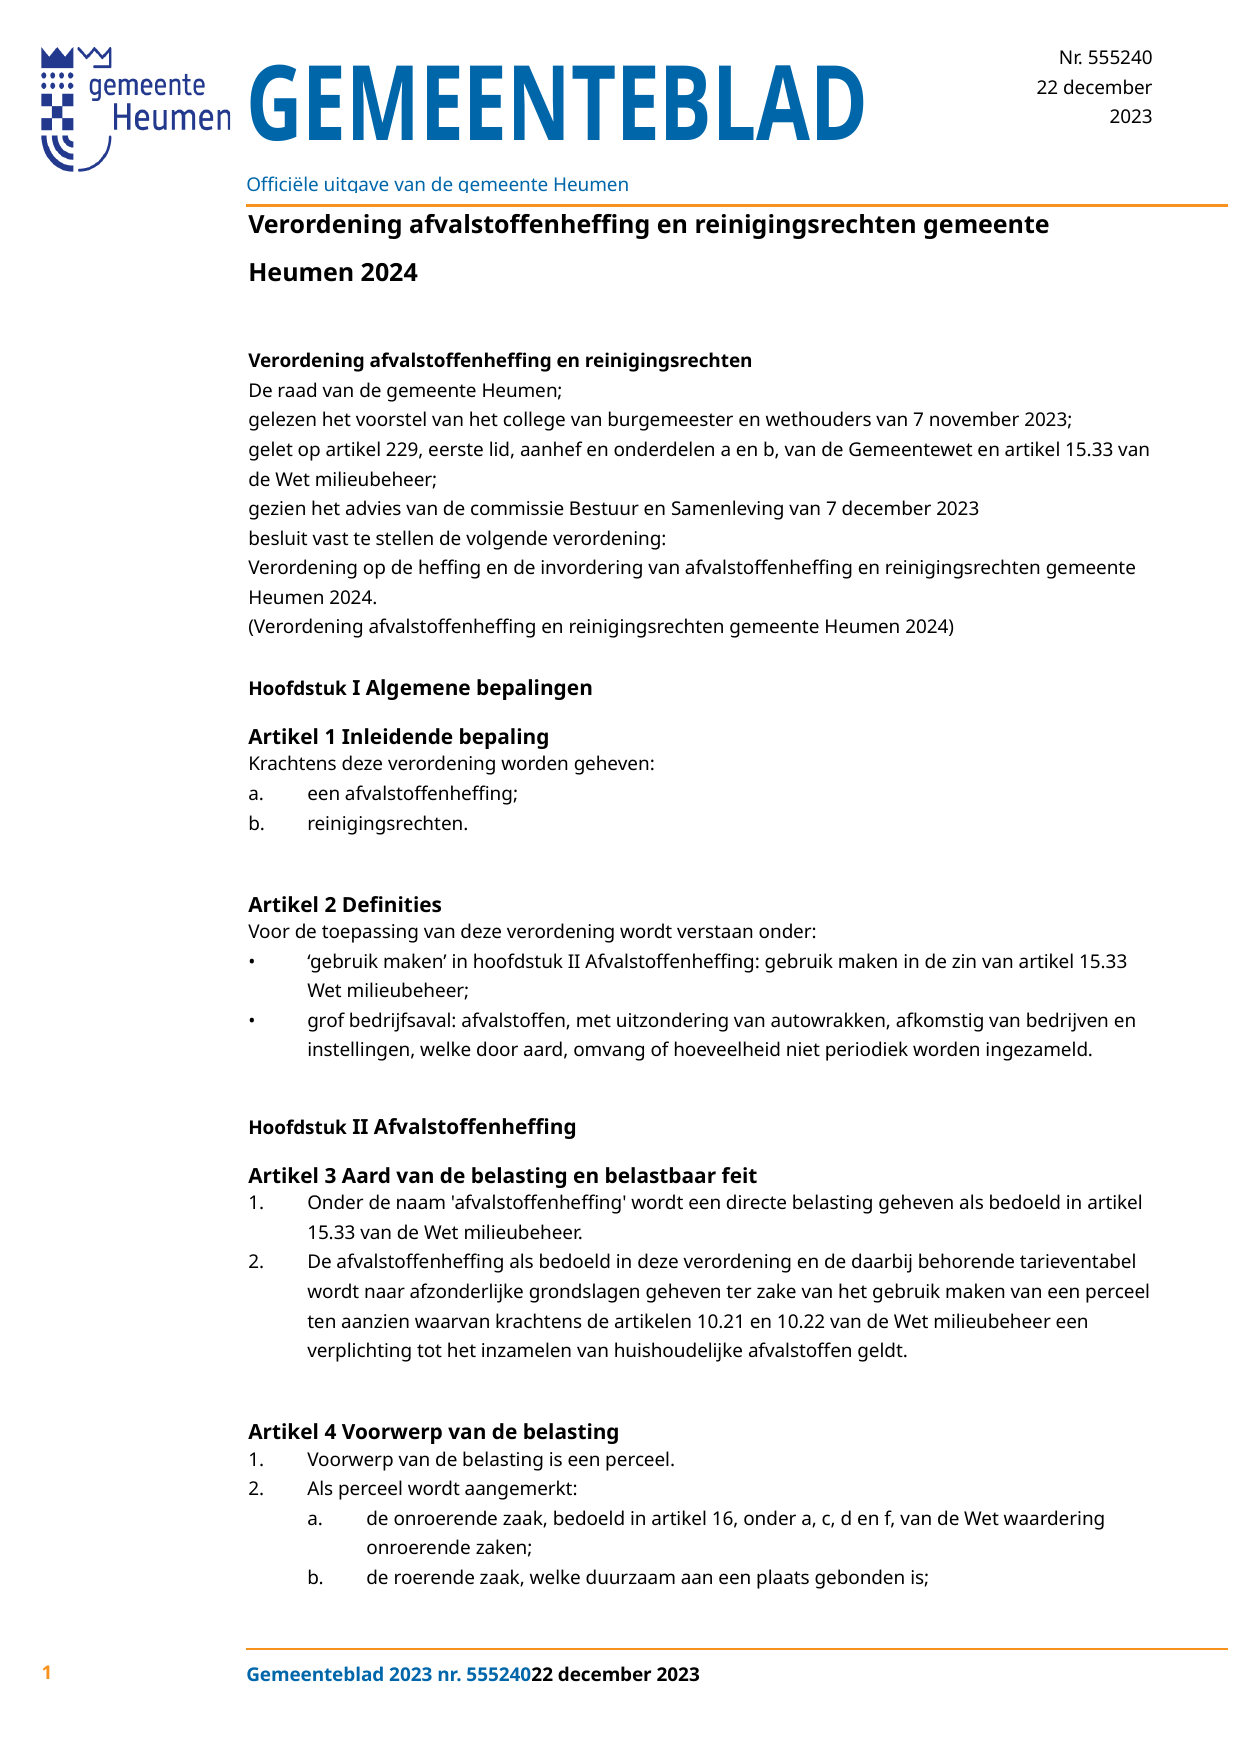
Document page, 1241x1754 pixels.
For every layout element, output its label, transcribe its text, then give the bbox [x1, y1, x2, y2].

list De afvalstoffenheffing als bedoeld in deze verordening en de daarbij behorende tarieventabel wordt naar afzonderlijke grondslagen geheven ter zake van het gebruik maken van een perceel ten aanzien waarvan krachtens de artikelen 10.21 en 10.22 van de Wet milieubeheer een verplichting tot het inzamelen van huishoudelijke afvalstoffen geldt. [248, 1249, 1152, 1363]
text (Verordening afvalstoffenheffing en reinigingsrechten gemeente Heumen 2024) [248, 614, 1152, 639]
list grof bedrijfsaval: afvalstoffen, met uitzondering van autowrakken, afkomstig van bedrijven en instellingen, welke door aard, omvang of hoeveelheid niet periodiek worden ingezameld. [248, 1007, 1152, 1062]
text De raad van de gemeente Heumen; [248, 377, 1152, 403]
text Hoofdstuk I Algemene bepalingen [248, 673, 1152, 701]
text Voor de toepassing van deze verordening wordt verstaan onder: [248, 918, 1152, 944]
list ‘gebruik maken’ in hoofdstuk II Afvalstoffenheffing: gebruik maken in de zin van artikel 15.33 Wet milieubeheer; [248, 948, 1152, 1003]
text gelet op artikel 229, eerste lid, aanhef en onderdelen a en b, van de Gemeentewet en artikel 15.33 van de Wet milieubeheer; [248, 436, 1152, 492]
text Artikel 1 Inleidende bepaling [248, 722, 1152, 751]
picture [41, 47, 231, 172]
text besluit vast te stellen de volgende verordening: [248, 525, 1152, 551]
text Artikel 3 Aard van de belasting en belastbaar feit [248, 1161, 1152, 1189]
text Krachtens deze verordening worden geheven: [248, 751, 1152, 776]
list Als perceel wordt aangemerkt: [248, 1475, 1152, 1501]
list Onder de naam 'afvalstoffenheffing' wordt een directe belasting geheven als bedoeld in artikel 15.33 van de Wet milieubeheer. [248, 1189, 1152, 1245]
text gezien het advies van de commissie Bestuur en Samenleving van 7 december 2023 [248, 495, 1152, 521]
list Voorwerp van de belasting is een perceel. [248, 1446, 1152, 1472]
text gelezen het voorstel van het college van burgemeester en wethouders van 7 november 2023; [248, 407, 1152, 432]
list de roerende zaak, welke duurzaam aan een plaats gebonden is; [307, 1564, 1152, 1590]
text Hoofdstuk II Afvalstoffenheffing [248, 1112, 1152, 1140]
list de onroerende zaak, bedoeld in artikel 16, onder a, c, d en f, van de Wet waardering onroerende zaken; [307, 1505, 1152, 1560]
text Artikel 2 Definities [248, 890, 1152, 918]
text Verordening afvalstoffenheffing en reinigingsrechten [248, 347, 1152, 373]
text Artikel 4 Voorwerp van de belasting [248, 1417, 1152, 1446]
list een afvalstoffenheffing; [248, 780, 1152, 806]
list reinigingsrechten. [248, 810, 1152, 836]
text Verordening op de heffing en de invordering van afvalstoffenheffing en reinigingsrechten gemeente Heumen 2024. [248, 554, 1152, 610]
text Verordening afvalstoffenheffing en reinigingsrechten gemeente Heumen 2024 [248, 207, 1152, 288]
